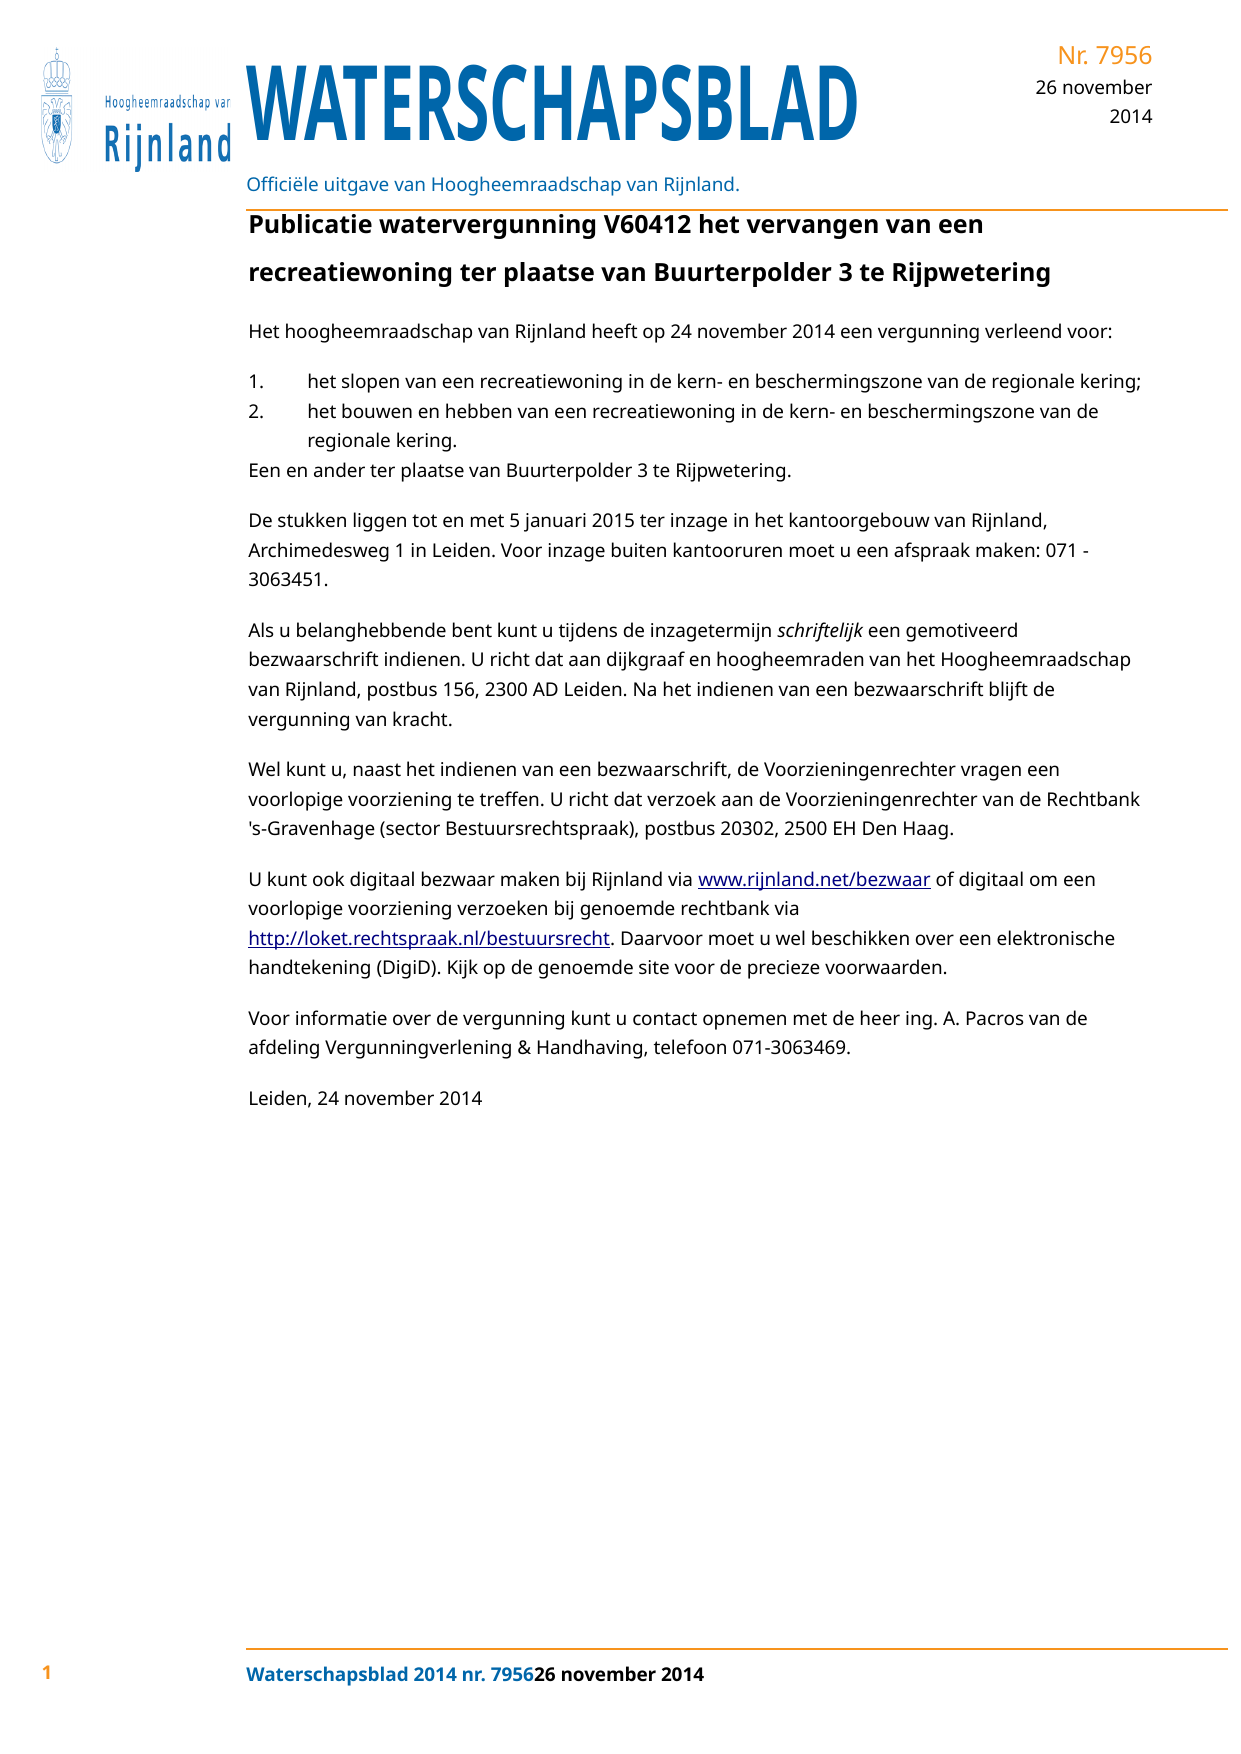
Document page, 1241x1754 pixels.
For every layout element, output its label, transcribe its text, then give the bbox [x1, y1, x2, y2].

picture [41, 47, 231, 172]
text Voor informatie over de vergunning kunt u contact opnemen met de heer ing. A. Pacros van de afdeling Vergunningverlening & Handhaving, telefoon 071-3063469. [248, 1005, 1152, 1060]
text Leiden, 24 november 2014 [248, 1085, 1152, 1111]
text Het hoogheemraadschap van Rijnland heeft op 24 november 2014 een vergunning verleend voor: [248, 318, 1152, 344]
list het bouwen en hebben van een recreatiewoning in de kern- en beschermingszone van de regionale kering. [248, 398, 1152, 453]
text U kunt ook digitaal bezwaar maken bij Rijnland via www.rijnland.net/bezwaar of digitaal om een voorlopige voorziening verzoeken bij genoemde rechtbank via http://loket.rechtspraak.nl/bestuursrecht. Daarvoor moet u wel beschikken over een elektronische handtekening (DigiD). Kijk op de genoemde site voor de precieze voorwaarden. [248, 866, 1152, 980]
text Een en ander ter plaatse van Buurterpolder 3 te Rijpwetering. [248, 457, 1152, 483]
text Als u belanghebbende bent kunt u tijdens de inzagetermijn schriftelijk een gemotiveerd bezwaarschrift indienen. U richt dat aan dijkgraaf en hoogheemraden van het Hoogheemraadschap van Rijnland, postbus 156, 2300 AD Leiden. Na het indienen van een bezwaarschrift blijft de vergunning van kracht. [248, 617, 1152, 732]
text Publicatie watervergunning V60412 het vervangen van een recreatiewoning ter plaatse van Buurterpolder 3 te Rijpwetering [248, 211, 1152, 288]
text De stukken liggen tot en met 5 januari 2015 ter inzage in het kantoorgebouw van Rijnland, Archimedesweg 1 in Leiden. Voor inzage buiten kantooruren moet u een afspraak maken: 071 - 3063451. [248, 507, 1152, 592]
list het slopen van een recreatiewoning in de kern- en beschermingszone van de regionale kering; [248, 368, 1152, 394]
text Wel kunt u, naast het indienen van een bezwaarschrift, de Voorzieningenrechter vragen een voorlopige voorziening te treffen. U richt dat verzoek aan de Voorzieningenrechter van de Rechtbank 's-Gravenhage (sector Bestuursrechtspraak), postbus 20302, 2500 EH Den Haag. [248, 756, 1152, 841]
